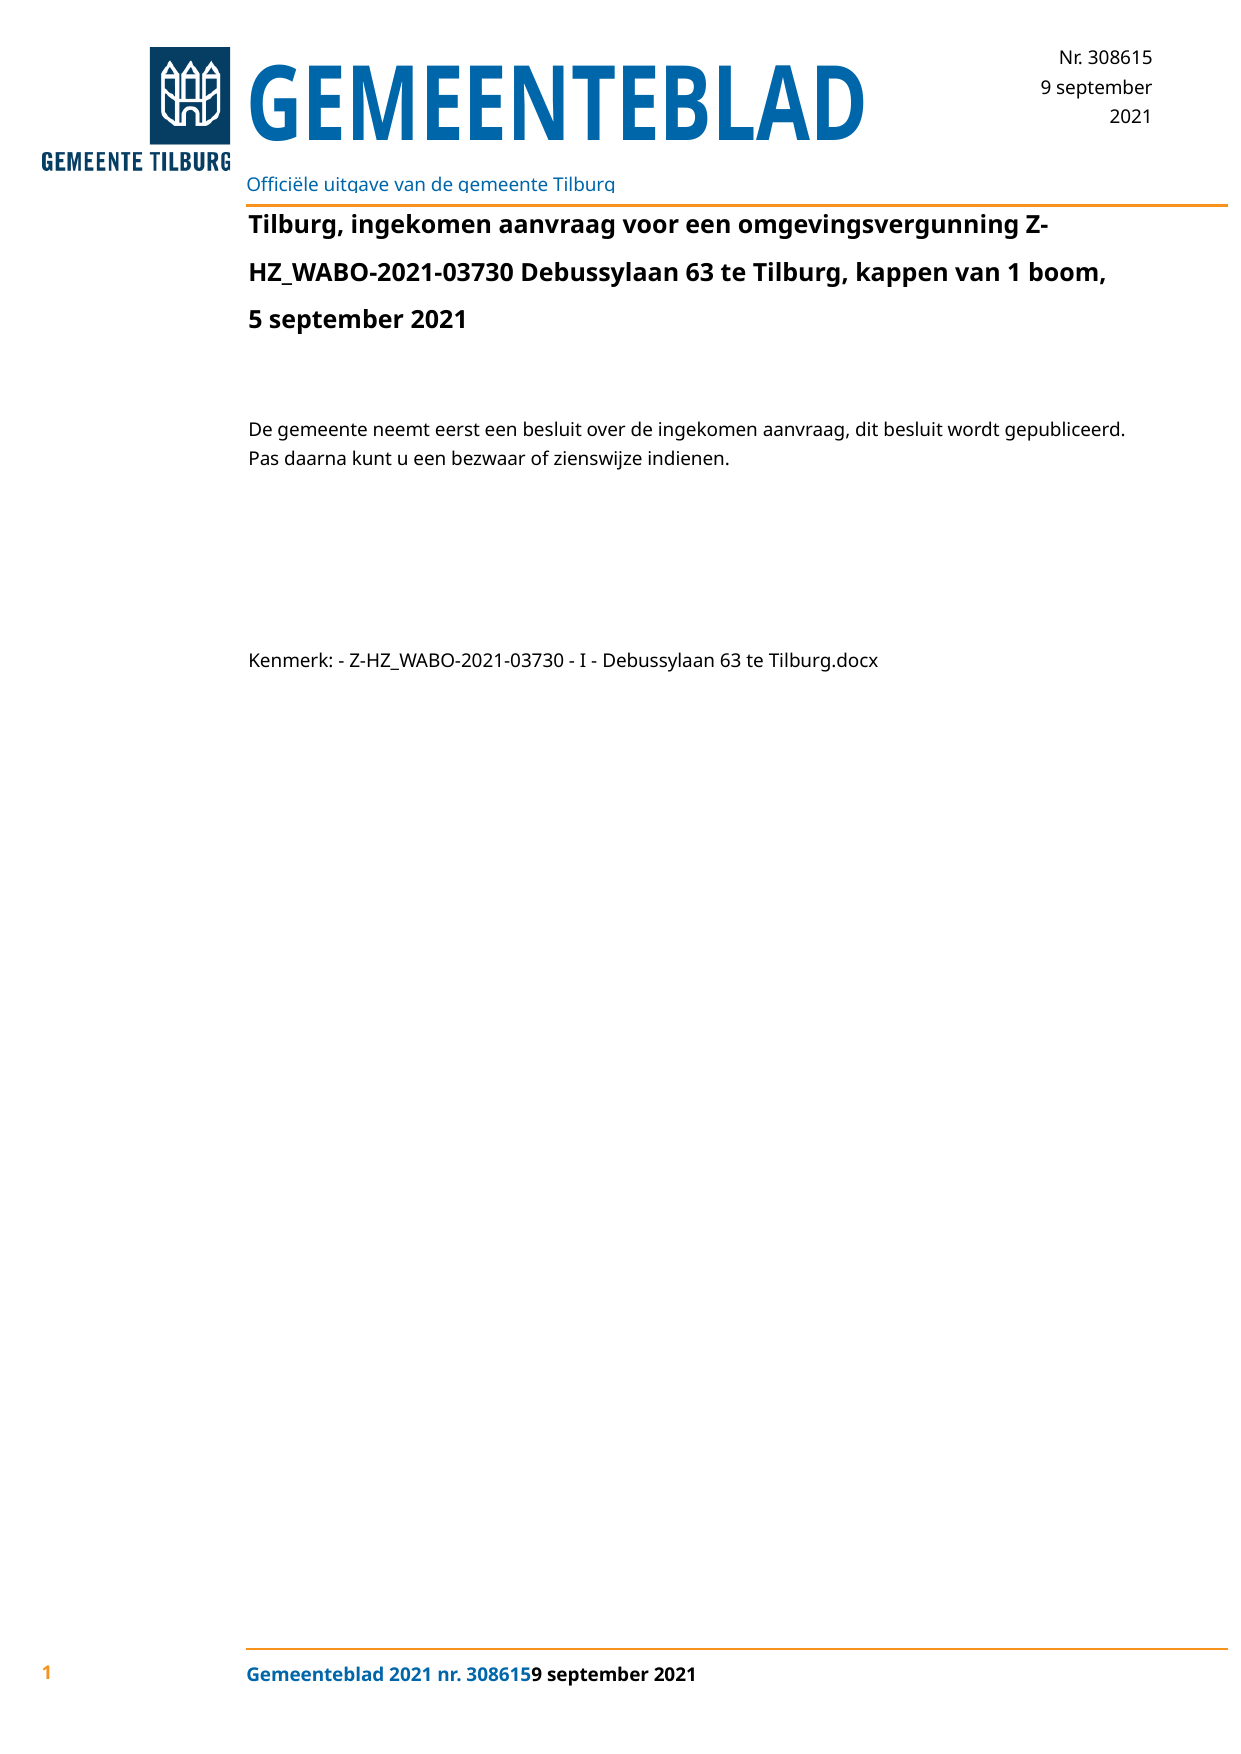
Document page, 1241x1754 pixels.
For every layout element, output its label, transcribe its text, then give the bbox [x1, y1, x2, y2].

picture [41, 47, 231, 172]
text De gemeente neemt eerst een besluit over de ingekomen aanvraag, dit besluit wordt gepubliceerd. Pas daarna kunt u een bezwaar of zienswijze indienen. [248, 416, 1152, 471]
text Tilburg, ingekomen aanvraag voor een omgevingsvergunning Z-HZ_WABO-2021-03730 Debussylaan 63 te Tilburg, kappen van 1 boom, 5 september 2021 [248, 207, 1152, 336]
text Kenmerk: - Z-HZ_WABO-2021-03730 - I - Debussylaan 63 te Tilburg.docx [248, 647, 1152, 673]
